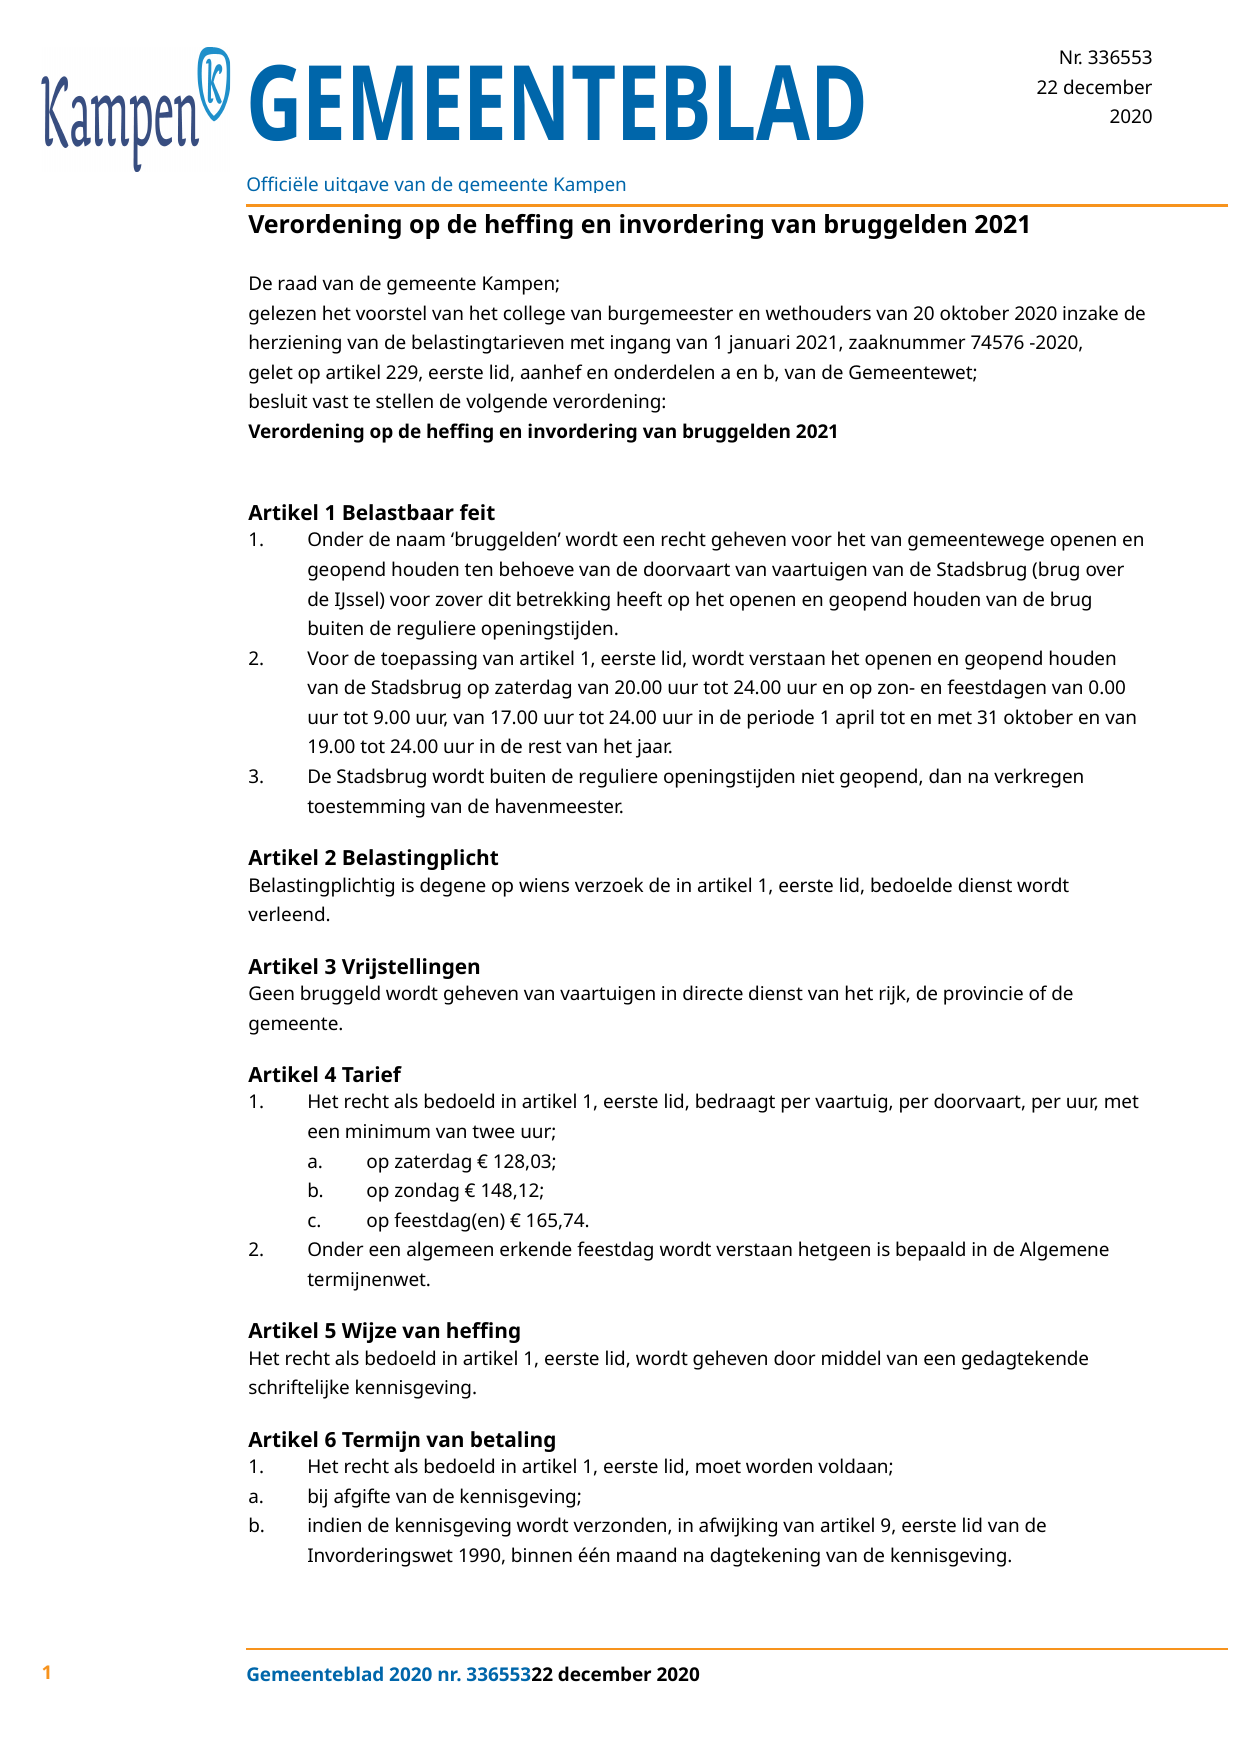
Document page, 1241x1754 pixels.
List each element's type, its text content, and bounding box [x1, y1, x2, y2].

text De raad van de gemeente Kampen; [248, 270, 1152, 296]
list Onder de naam ‘bruggelden’ wordt een recht geheven voor het van gemeentewege openen en geopend houden ten behoeve van de doorvaart van vaartuigen van de Stadsbrug (brug over de IJssel) voor zover dit betrekking heeft op het openen en geopend houden van de brug buiten de reguliere openingstijden. [248, 527, 1152, 641]
list bij afgifte van de kennisgeving; [248, 1483, 1152, 1509]
text Verordening op de heffing en invordering van bruggelden 2021 [248, 207, 1152, 241]
text Verordening op de heffing en invordering van bruggelden 2021 [248, 418, 1152, 444]
list Voor de toepassing van artikel 1, eerste lid, wordt verstaan het openen en geopend houden van de Stadsbrug op zaterdag van 20.00 uur tot 24.00 uur en op zon- en feestdagen van 0.00 uur tot 9.00 uur, van 17.00 uur tot 24.00 uur in de periode 1 april tot en met 31 oktober en van 19.00 tot 24.00 uur in de rest van het jaar. [248, 645, 1152, 759]
text gelet op artikel 229, eerste lid, aanhef en onderdelen a en b, van de Gemeentewet; [248, 359, 1152, 385]
text besluit vast te stellen de volgende verordening: [248, 389, 1152, 414]
text Artikel 6 Termijn van betaling [248, 1425, 1152, 1453]
list indien de kennisgeving wordt verzonden, in afwijking van artikel 9, eerste lid van de Invorderingswet 1990, binnen één maand na dagtekening van de kennisgeving. [248, 1513, 1152, 1568]
picture [41, 47, 231, 172]
text gelezen het voorstel van het college van burgemeester en wethouders van 20 oktober 2020 inzake de herziening van de belastingtarieven met ingang van 1 januari 2021, zaaknummer 74576 -2020, [248, 300, 1152, 355]
list op feestdag(en) € 165,74. [307, 1207, 1152, 1233]
text Artikel 5 Wijze van heffing [248, 1317, 1152, 1345]
text Belastingplichtig is degene op wiens verzoek de in artikel 1, eerste lid, bedoelde dienst wordt verleend. [248, 872, 1152, 927]
text Artikel 3 Vrijstellingen [248, 952, 1152, 980]
text Het recht als bedoeld in artikel 1, eerste lid, wordt geheven door middel van een gedagtekende schriftelijke kennisgeving. [248, 1345, 1152, 1400]
text Artikel 1 Belastbaar feit [248, 498, 1152, 527]
list op zaterdag € 128,03; [307, 1148, 1152, 1173]
list Het recht als bedoeld in artikel 1, eerste lid, moet worden voldaan; [248, 1453, 1152, 1479]
text Artikel 2 Belastingplicht [248, 843, 1152, 872]
text Geen bruggeld wordt geheven van vaartuigen in directe dienst van het rijk, de provincie of de gemeente. [248, 980, 1152, 1036]
text Artikel 4 Tarief [248, 1060, 1152, 1089]
list De Stadsbrug wordt buiten de reguliere openingstijden niet geopend, dan na verkregen toestemming van de havenmeester. [248, 763, 1152, 819]
list Onder een algemeen erkende feestdag wordt verstaan hetgeen is bepaald in de Algemene termijnenwet. [248, 1237, 1152, 1292]
list op zondag € 148,12; [307, 1177, 1152, 1203]
list Het recht als bedoeld in artikel 1, eerste lid, bedraagt per vaartuig, per doorvaart, per uur, met een minimum van twee uur; [248, 1089, 1152, 1144]
